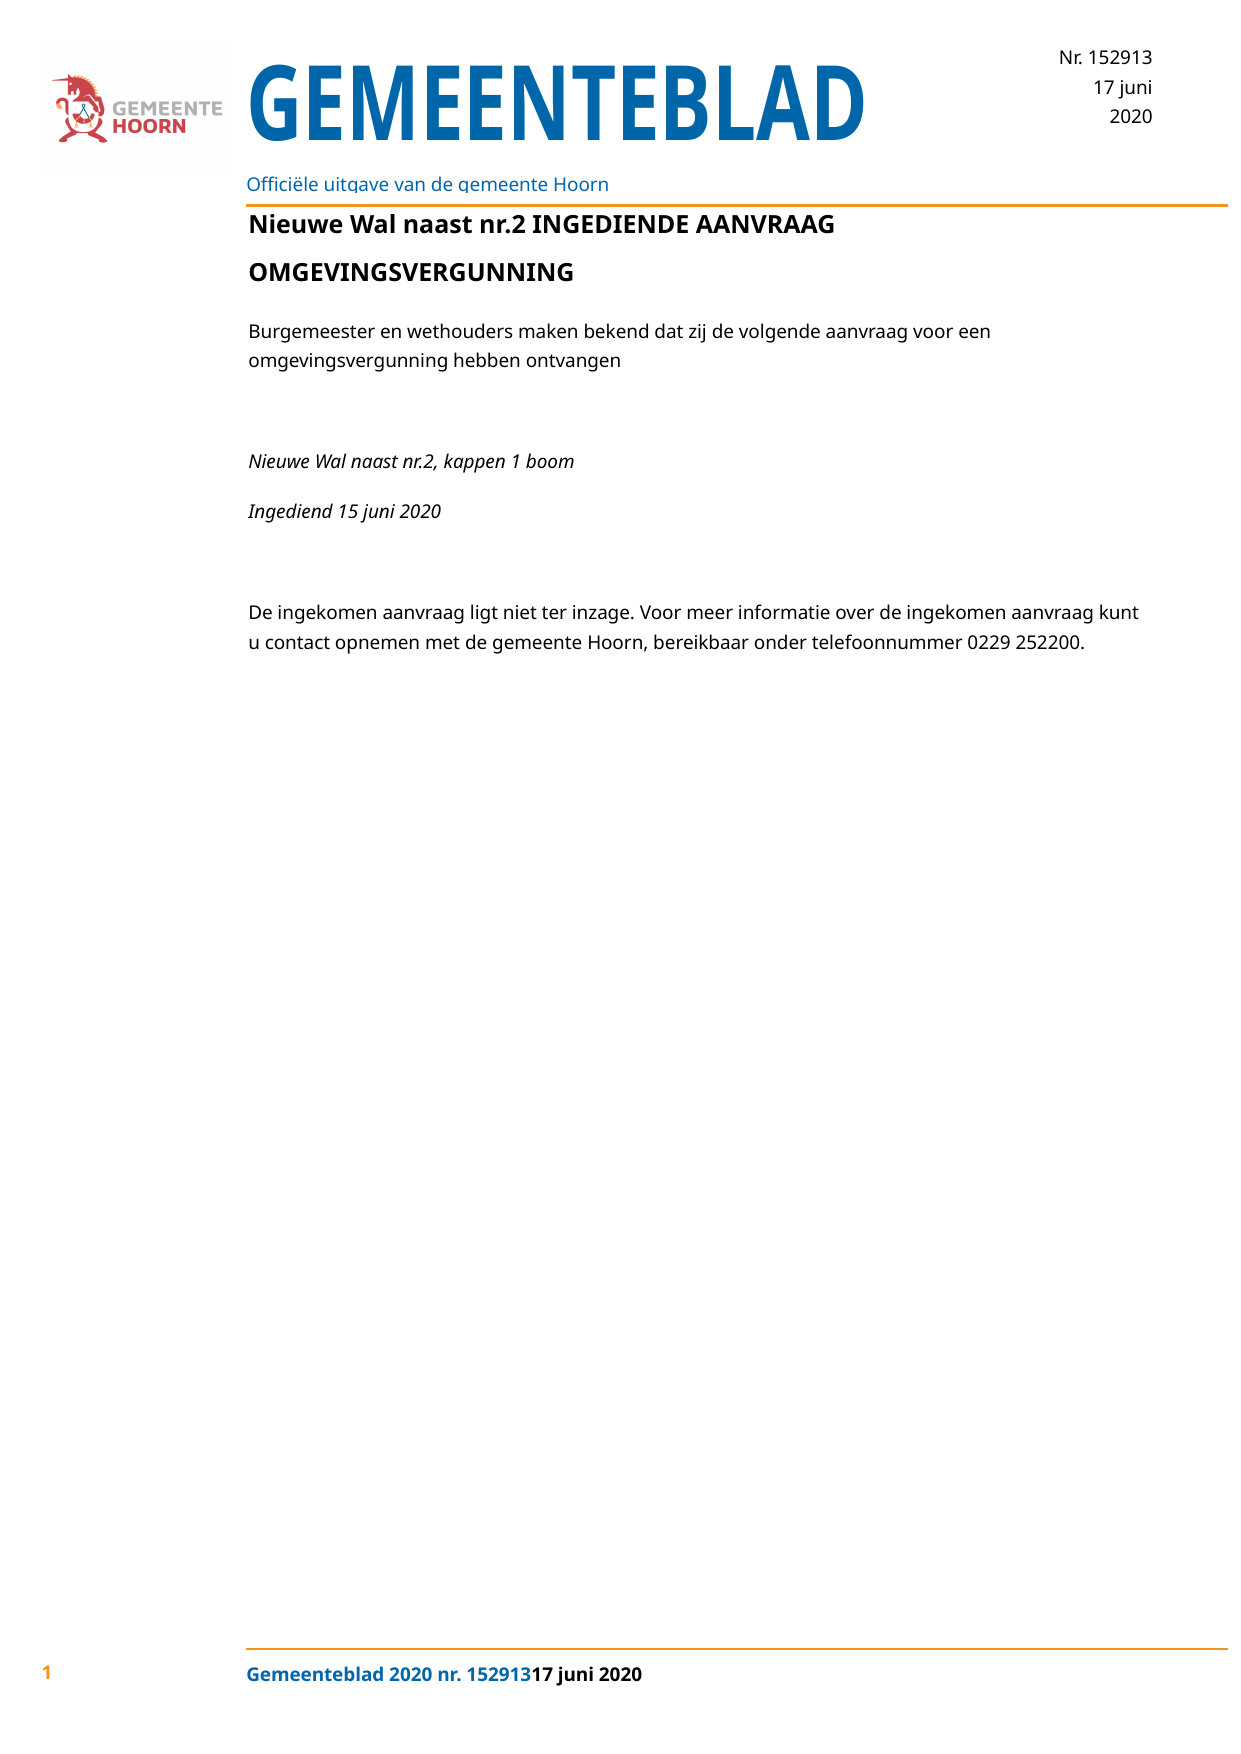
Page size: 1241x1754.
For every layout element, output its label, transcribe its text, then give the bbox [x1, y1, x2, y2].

picture [41, 47, 231, 172]
text Burgemeester en wethouders maken bekend dat zij de volgende aanvraag voor een omgevingsvergunning hebben ontvangen [248, 318, 1152, 373]
text Ingediend 15 juni 2020 [248, 499, 1152, 524]
text Nieuwe Wal naast nr.2, kappen 1 boom [248, 448, 1152, 474]
text De ingekomen aanvraag ligt niet ter inzage. Voor meer informatie over de ingekomen aanvraag kunt u contact opnemen met de gemeente Hoorn, bereikbaar onder telefoonnummer 0229 252200. [248, 599, 1152, 655]
text Nieuwe Wal naast nr.2 INGEDIENDE AANVRAAG OMGEVINGSVERGUNNING [248, 207, 1152, 288]
